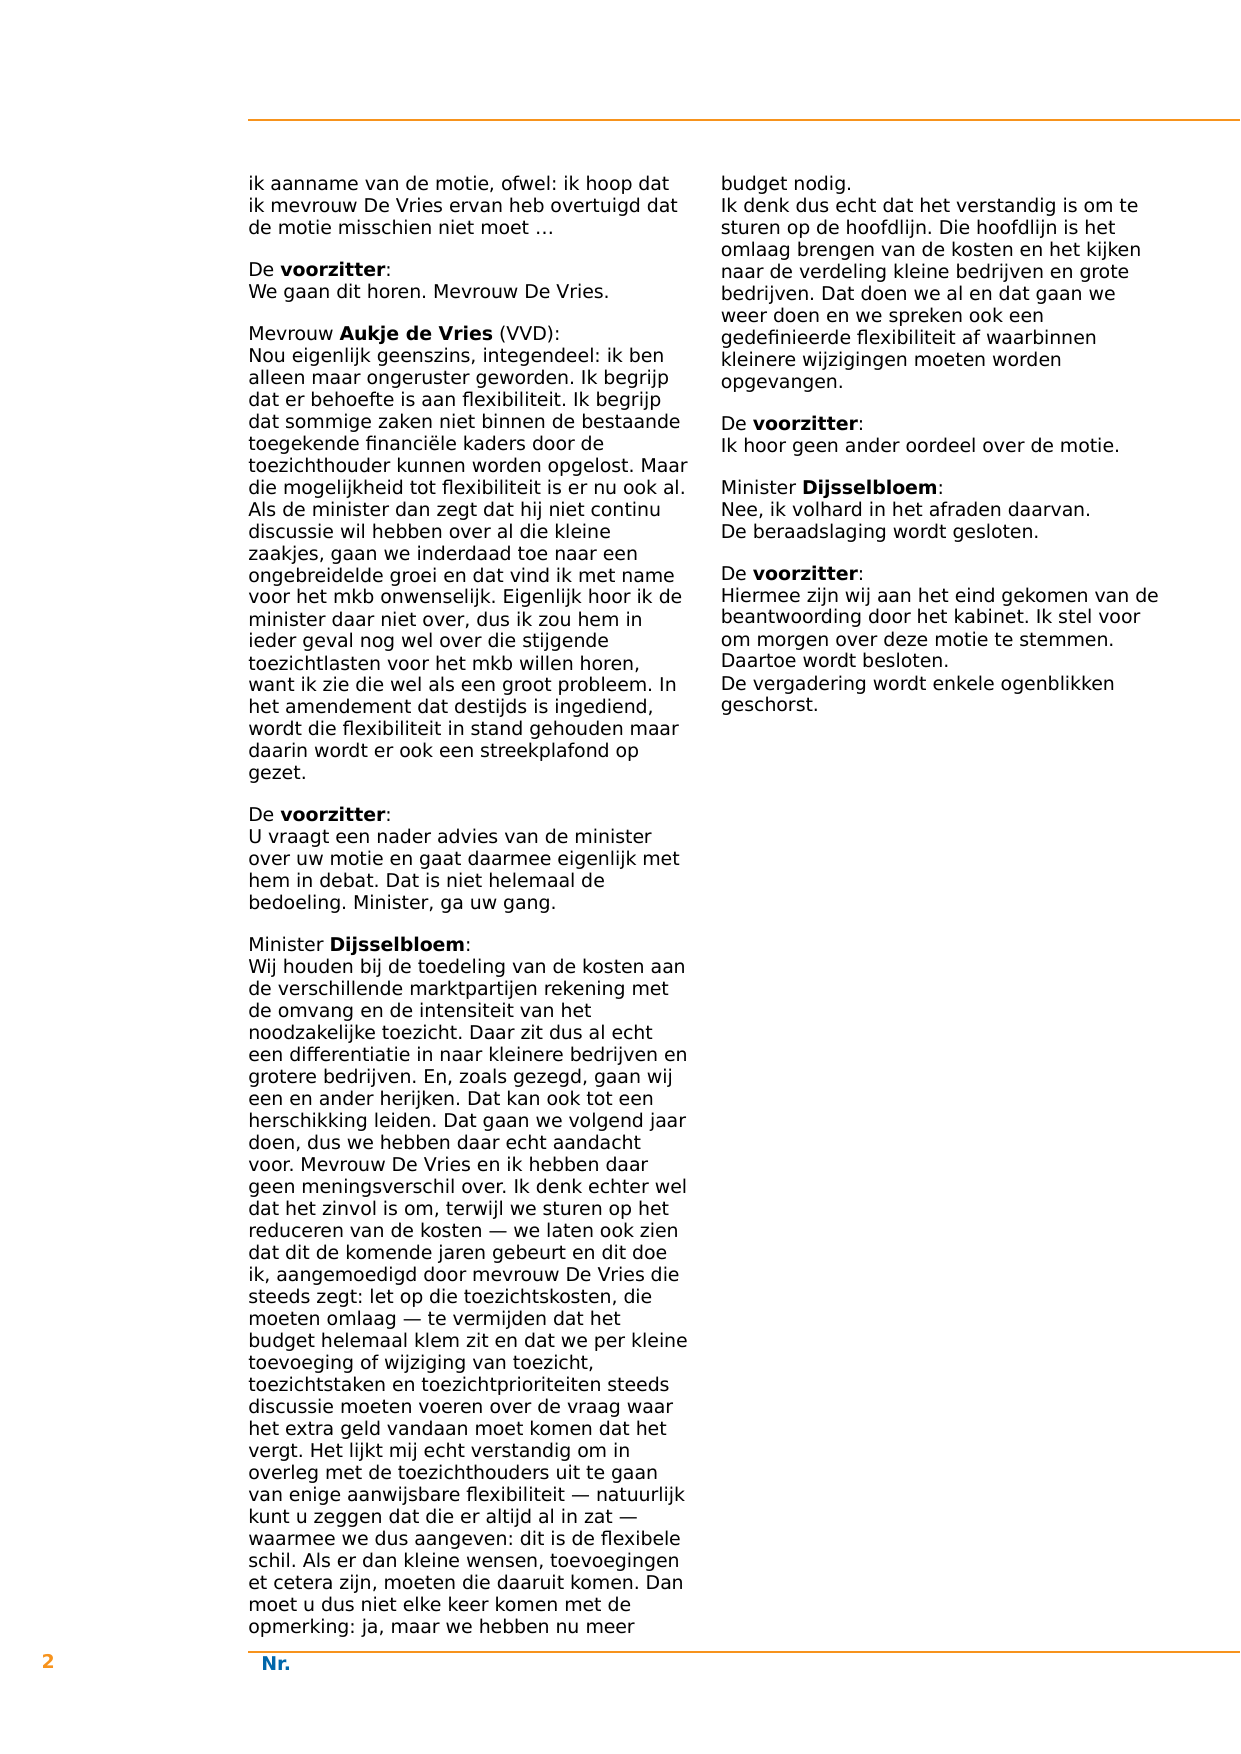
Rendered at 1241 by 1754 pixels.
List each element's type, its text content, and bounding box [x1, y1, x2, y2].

text De voorzitter: [248, 259, 691, 281]
text De voorzitter: [248, 804, 691, 826]
text Nou eigenlijk geenszins, integendeel: ik ben alleen maar ongeruster geworden. Ik begrijp dat er behoefte is aan flexibiliteit. Ik begrijp dat sommige zaken niet binnen de bestaande toegekende financiële kaders door de toezichthouder kunnen worden opgelost. Maar die mogelijkheid tot flexibiliteit is er nu ook al. Als de minister dan zegt dat hij niet continu discussie wil hebben over al die kleine zaakjes, gaan we inderdaad toe naar een ongebreidelde groei en dat vind ik met name voor het mkb onwenselijk. Eigenlijk hoor ik de minister daar niet over, dus ik zou hem in ieder geval nog wel over die stijgende toezichtlasten voor het mkb willen horen, want ik zie die wel als een groot probleem. In het amendement dat destijds is ingediend, wordt die flexibiliteit in stand gehouden maar daarin wordt er ook een streekplafond op gezet. [248, 345, 691, 784]
text De vergadering wordt enkele ogenblikken geschorst. [721, 672, 1163, 716]
text Hiermee zijn wij aan het eind gekomen van de beantwoording door het kabinet. Ik stel voor om morgen over deze motie te stemmen. [721, 584, 1163, 650]
text Ik hoor geen ander oordeel over de motie. [721, 434, 1163, 457]
text Daartoe wordt besloten. [721, 650, 1163, 672]
text Minister Dijsselbloem: [248, 934, 691, 956]
text U vraagt een nader advies van de minister over uw motie en gaat daarmee eigenlijk met hem in debat. Dat is niet helemaal de bedoeling. Minister, ga uw gang. [248, 826, 691, 914]
text De voorzitter: [721, 562, 1163, 584]
text De beraadslaging wordt gesloten. [721, 521, 1163, 542]
text Wij houden bij de toedeling van de kosten aan de verschillende marktpartijen rekening met de omvang en de intensiteit van het noodzakelijke toezicht. Daar zit dus al echt een differentiatie in naar kleinere bedrijven en grotere bedrijven. En, zoals gezegd, gaan wij een en ander herijken. Dat kan ook tot een herschikking leiden. Dat gaan we volgend jaar doen, dus we hebben daar echt aandacht voor. Mevrouw De Vries en ik hebben daar geen meningsverschil over. Ik denk echter wel dat het zinvol is om, terwijl we sturen op het reduceren van de kosten — we laten ook zien dat dit de komende jaren gebeurt en dit doe ik, aangemoedigd door mevrouw De Vries die steeds zegt: let op die toezichtskosten, die moeten omlaag — te vermijden dat het budget helemaal klem zit en dat we per kleine toevoeging of wijziging van toezicht, toezichtstaken en toezichtprioriteiten steeds discussie moeten voeren over de vraag waar het extra geld vandaan moet komen dat het vergt. Het lijkt mij echt verstandig om in overleg met de toezichthouders uit te gaan van enige aanwijsbare flexibiliteit — natuurlijk kunt u zeggen dat die er altijd al in zat — waarmee we dus aangeven: dit is de flexibele schil. Als er dan kleine wensen, toevoegingen et cetera zijn, moeten die daaruit komen. Dan moet u dus niet elke keer komen met de opmerking: ja, maar we hebben nu meer [248, 956, 691, 1637]
text Nee, ik volhard in het afraden daarvan. [721, 498, 1163, 521]
text Minister Dijsselbloem: [721, 477, 1163, 498]
text Ik denk dus echt dat het verstandig is om te sturen op de hoofdlijn. Die hoofdlijn is het omlaag brengen van de kosten en het kijken naar de verdeling kleine bedrijven en grote bedrijven. Dat doen we al en dat gaan we weer doen en we spreken ook een gedefinieerde flexibiliteit af waarbinnen kleinere wijzigingen moeten worden opgevangen. [721, 195, 1163, 393]
text ik aanname van de motie, ofwel: ik hoop dat ik mevrouw De Vries ervan heb overtuigd dat de motie misschien niet moet … [248, 173, 691, 239]
text Mevrouw Aukje de Vries (VVD): [248, 323, 691, 345]
text De voorzitter: [721, 413, 1163, 434]
text We gaan dit horen. Mevrouw De Vries. [248, 281, 691, 303]
text budget nodig. [721, 173, 1163, 195]
